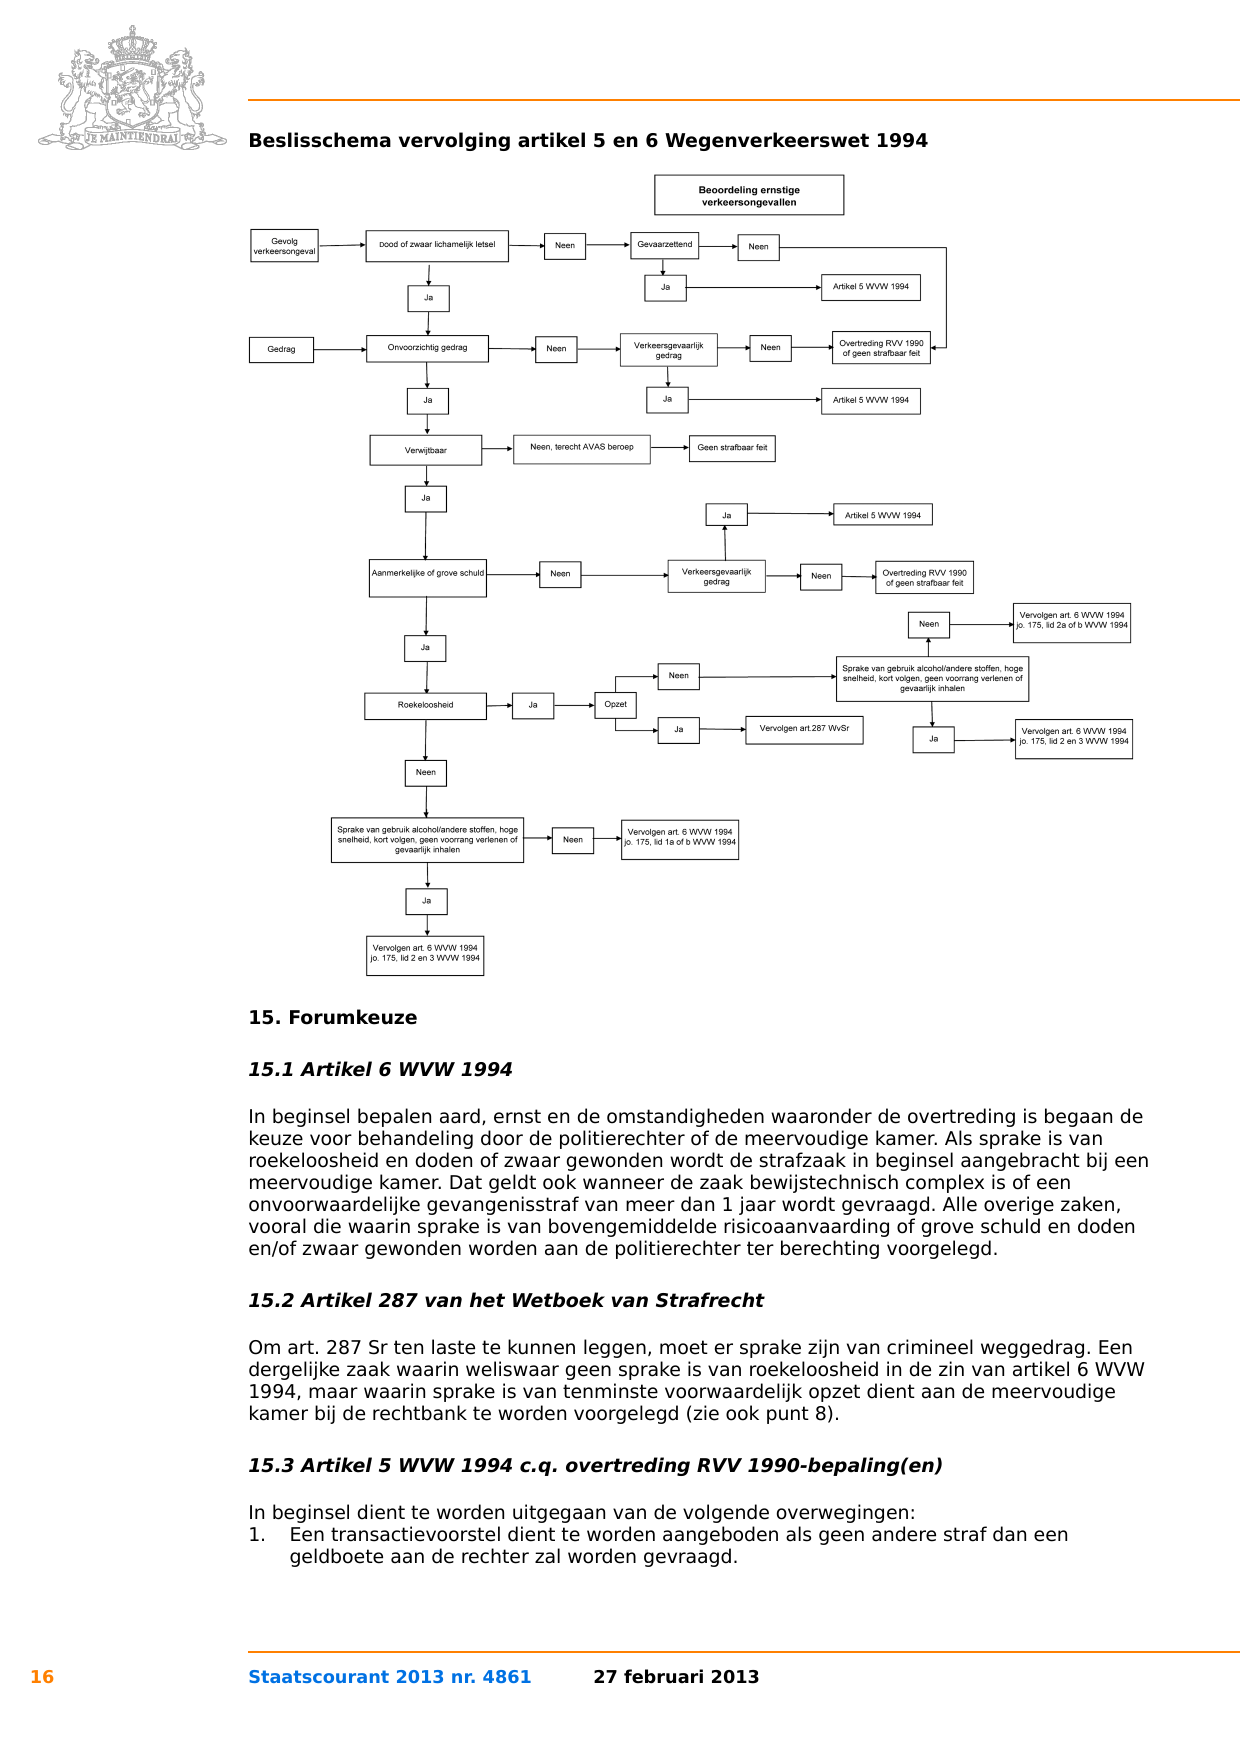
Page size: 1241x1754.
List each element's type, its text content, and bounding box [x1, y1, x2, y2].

subtitle 15.2 Artikel 287 van het Wetboek van Strafrecht [248, 1290, 1163, 1312]
picture [248, 173, 1134, 977]
subtitle Beslisschema vervolging artikel 5 en 6 Wegenverkeerswet 1994 [248, 130, 1163, 152]
subtitle 15. Forumkeuze [248, 1007, 1163, 1029]
picture [38, 25, 227, 150]
text Om art. 287 Sr ten laste te kunnen leggen, moet er sprake zijn van crimineel weggedrag. Een dergelijke zaak waarin weliswaar geen sprake is van roekeloosheid in de zin van artikel 6 WVW 1994, maar waarin sprake is van tenminste voorwaardelijk opzet dient aan de meervoudige kamer bij de rechtbank te worden voorgelegd (zie ook punt 8). [248, 1337, 1163, 1424]
subtitle 15.1 Artikel 6 WVW 1994 [248, 1059, 1163, 1081]
text In beginsel dient te worden uitgegaan van de volgende overwegingen: [248, 1502, 1163, 1523]
text In beginsel bepalen aard, ernst en de omstandigheden waaronder de overtreding is begaan de keuze voor behandeling door de politierechter of de meervoudige kamer. Als sprake is van roekeloosheid en doden of zwaar gewonden wordt de strafzaak in beginsel aangebracht bij een meervoudige kamer. Dat geldt ook wanneer de zaak bewijstechnisch complex is of een onvoorwaardelijke gevangenisstraf van meer dan 1 jaar wordt gevraagd. Alle overige zaken, vooral die waarin sprake is van bovengemiddelde risicoaanvaarding of grove schuld en doden en/of zwaar gewonden worden aan de politierechter ter berechting voorgelegd. [248, 1106, 1163, 1260]
text 1. Een transactievoorstel dient te worden aangeboden als geen andere straf dan een geldboete aan de rechter zal worden gevraagd. [248, 1523, 1163, 1567]
subtitle 15.3 Artikel 5 WVW 1994 c.q. overtreding RVV 1990-bepaling(en) [248, 1454, 1163, 1477]
